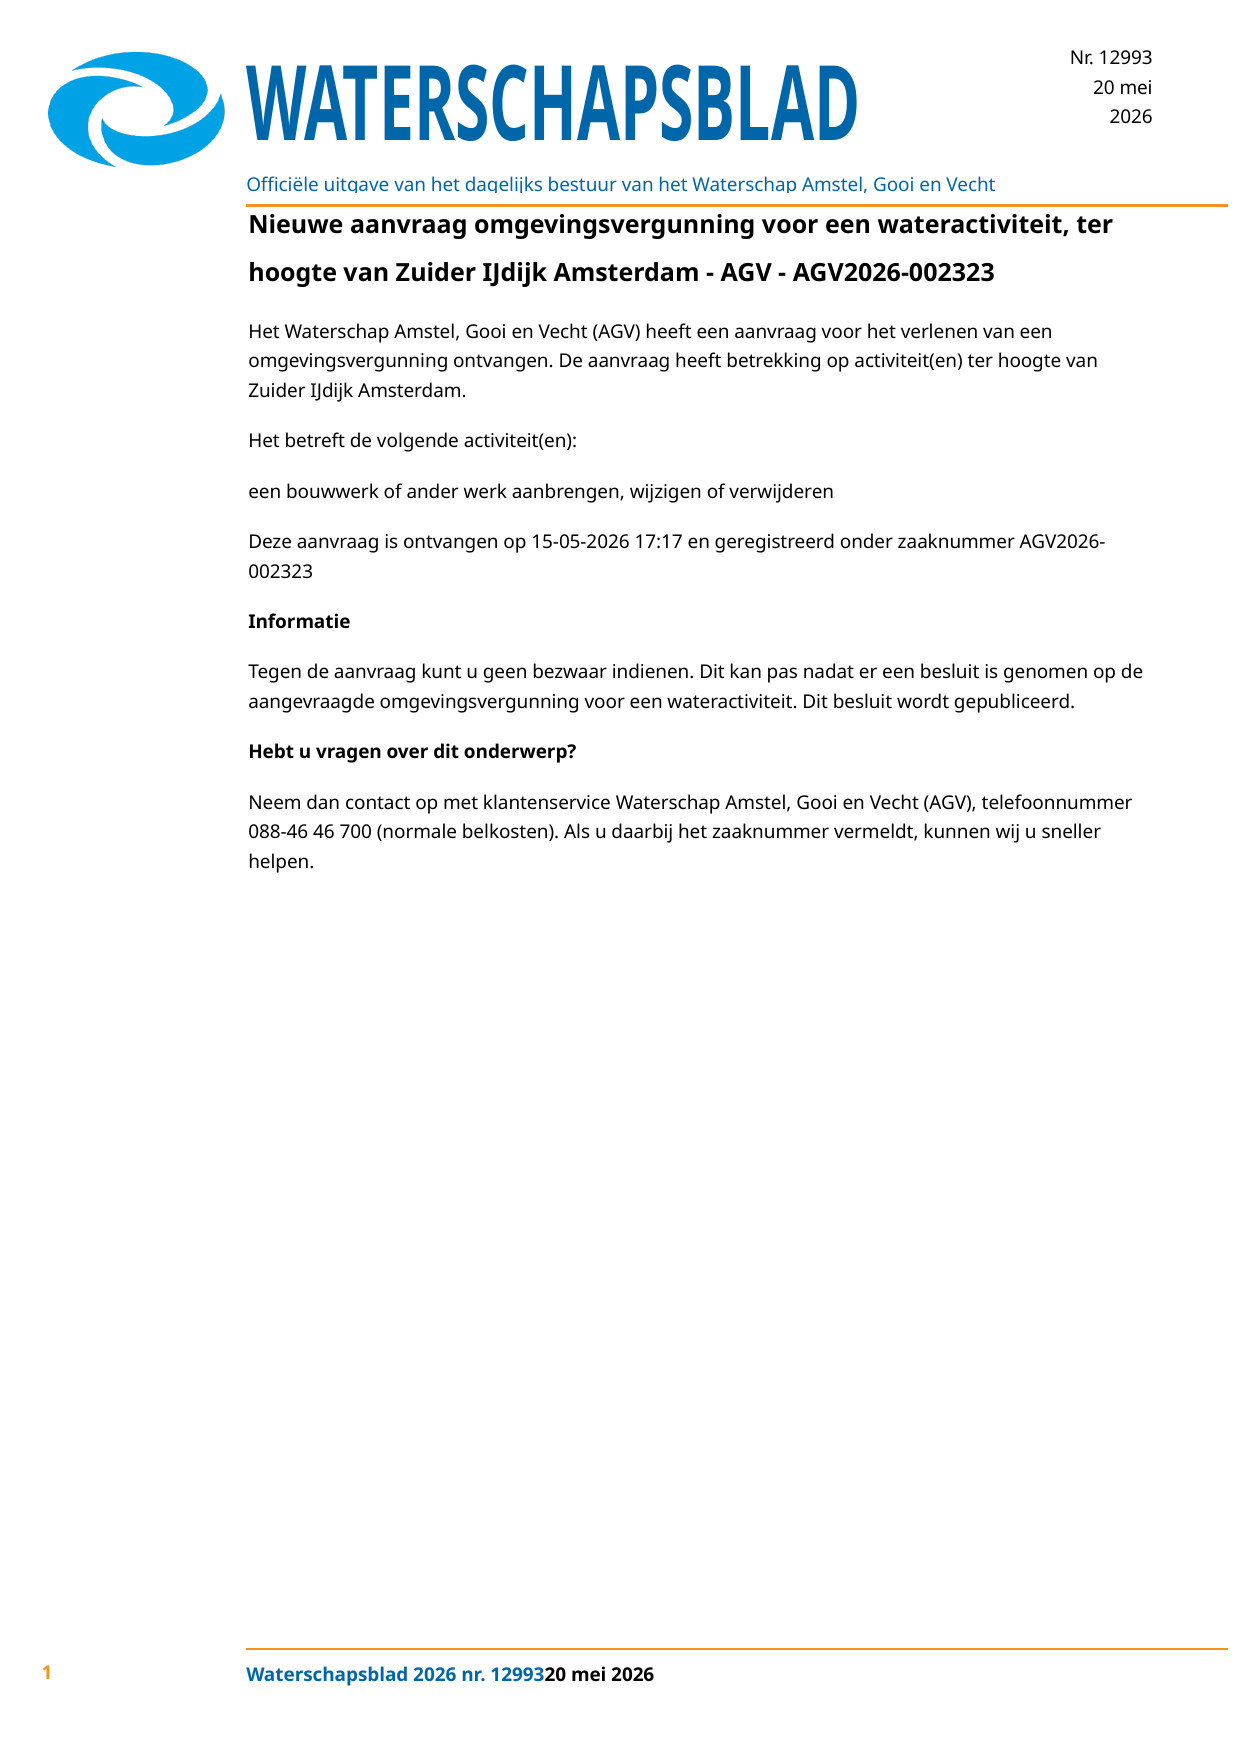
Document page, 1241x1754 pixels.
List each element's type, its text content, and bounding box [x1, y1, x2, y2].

text Hebt u vragen over dit onderwerp? [248, 739, 1152, 764]
text Het betreft de volgende activiteit(en): [248, 427, 1152, 453]
text Deze aanvraag is ontvangen op 15-05-2026 17:17 en geregistreerd onder zaaknummer AGV2026-002323 [248, 528, 1152, 584]
text een bouwwerk of ander werk aanbrengen, wijzigen of verwijderen [248, 478, 1152, 504]
text Het Waterschap Amstel, Gooi en Vecht (AGV) heeft een aanvraag voor het verlenen van een omgevingsvergunning ontvangen. De aanvraag heeft betrekking op activiteit(en) ter hoogte van Zuider IJdijk Amsterdam. [248, 318, 1152, 403]
text Informatie [248, 608, 1152, 634]
text Neem dan contact op met klantenservice Waterschap Amstel, Gooi en Vecht (AGV), telefoonnummer 088-46 46 700 (normale belkosten). Als u daarbij het zaaknummer vermeldt, kunnen wij u sneller helpen. [248, 789, 1152, 874]
picture [41, 47, 231, 172]
text Tegen de aanvraag kunt u geen bezwaar indienen. Dit kan pas nadat er een besluit is genomen op de aangevraagde omgevingsvergunning voor een wateractiviteit. Dit besluit wordt gepubliceerd. [248, 659, 1152, 714]
text Nieuwe aanvraag omgevingsvergunning voor een wateractiviteit, ter hoogte van Zuider IJdijk Amsterdam - AGV - AGV2026-002323 [248, 207, 1152, 288]
